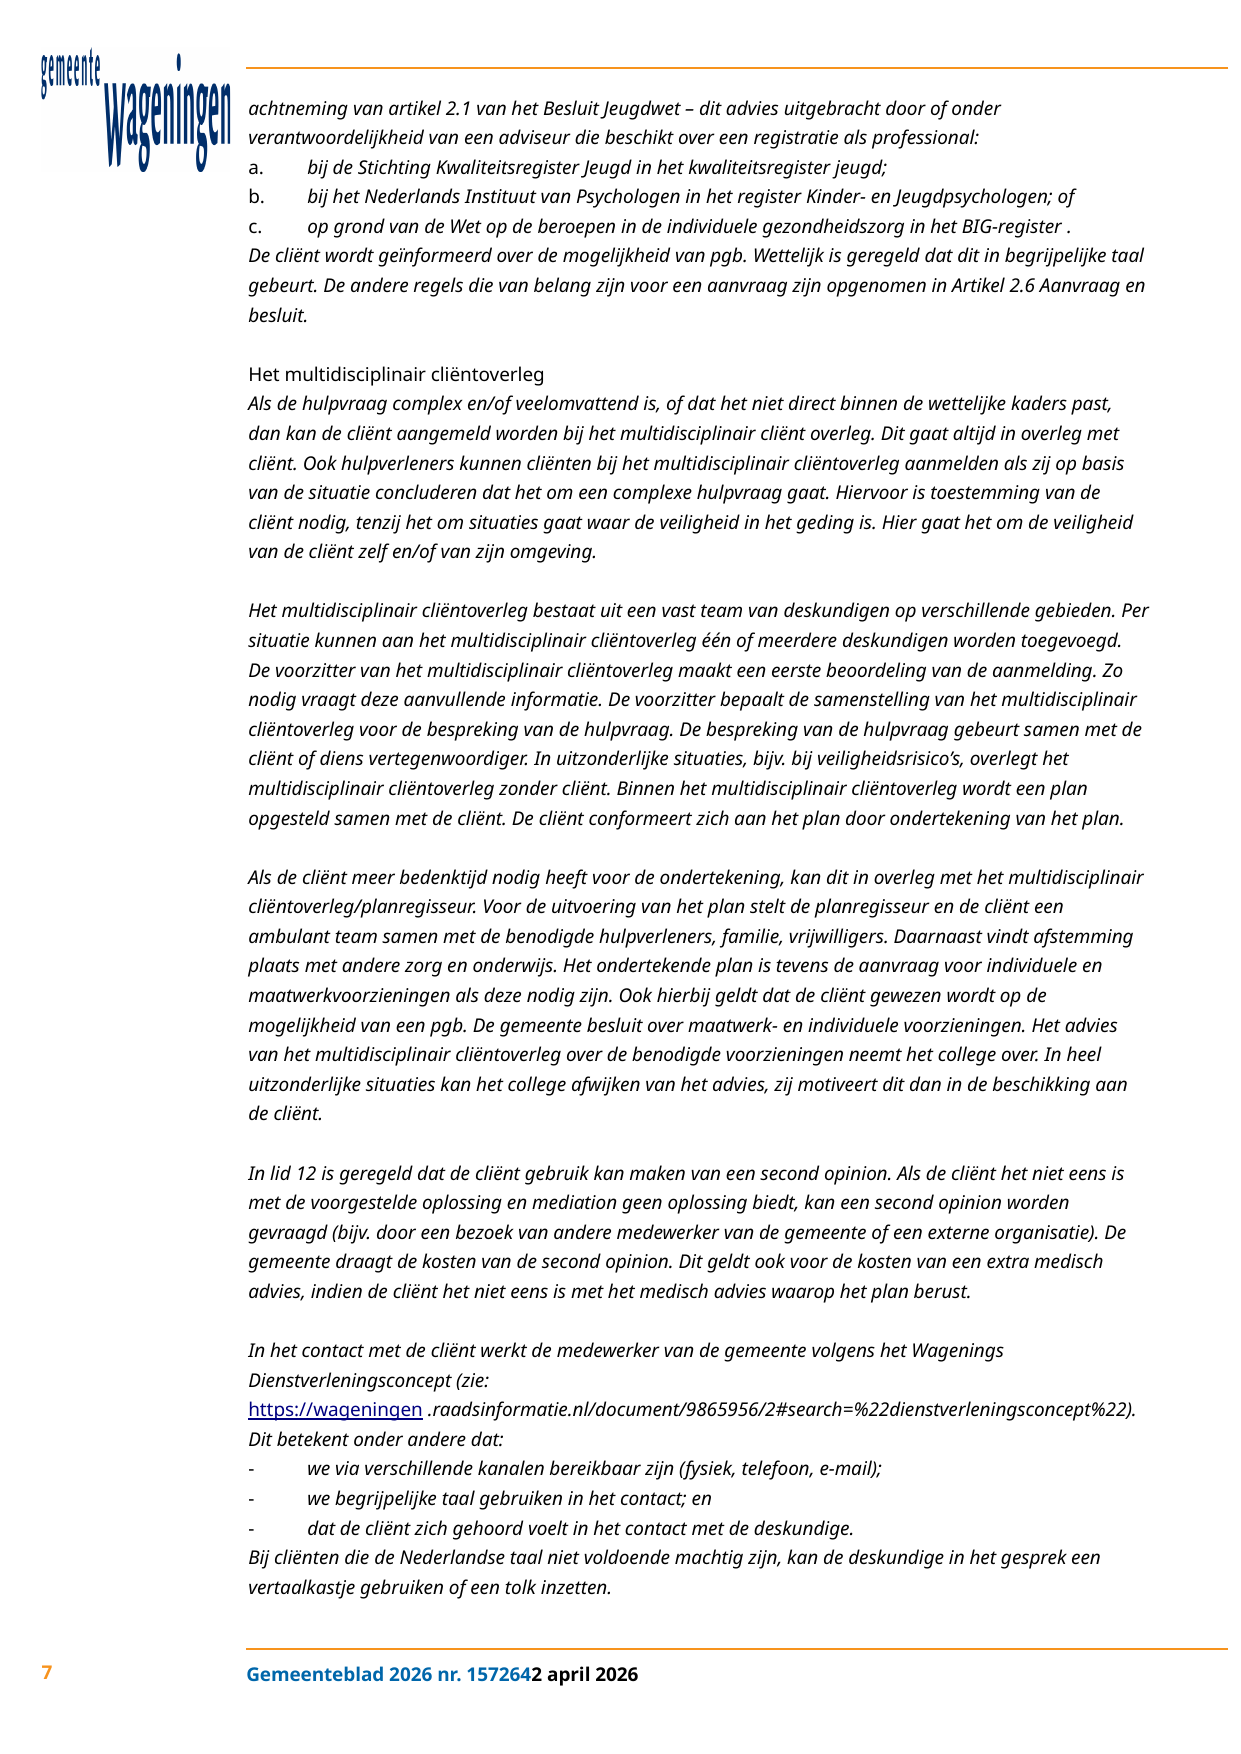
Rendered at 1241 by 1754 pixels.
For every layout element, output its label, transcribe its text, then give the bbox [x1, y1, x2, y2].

text Het multidisciplinair cliëntoverleg [248, 361, 1152, 387]
text https://wageningen .raadsinformatie.nl/document/9865956/2#search=%22dienstverleningsconcept%22). [248, 1396, 1152, 1422]
list bij de Stichting Kwaliteitsregister Jeugd in het kwaliteitsregister jeugd; [248, 154, 1152, 180]
text Als de hulpvraag complex en/of veelomvattend is, of dat het niet direct binnen de wettelijke kaders past, dan kan de cliënt aangemeld worden bij het multidisciplinair cliënt overleg. Dit gaat altijd in overleg met cliënt. Ook hulpverleners kunnen cliënten bij het multidisciplinair cliëntoverleg aanmelden als zij op basis van de situatie concluderen dat het om een complexe hulpvraag gaat. Hiervoor is toestemming van de cliënt nodig, tenzij het om situaties gaat waar de veiligheid in het geding is. Hier gaat het om de veiligheid van de cliënt zelf en/of van zijn omgeving. [248, 391, 1152, 564]
text achtneming van artikel 2.1 van het Besluit Jeugdwet – dit advies uitgebracht door of onder verantwoordelijkheid van een adviseur die beschikt over een registratie als professional: [248, 95, 1152, 150]
text Bij cliënten die de Nederlandse taal niet voldoende machtig zijn, kan de deskundige in het gesprek een vertaalkastje gebruiken of een tolk inzetten. [248, 1544, 1152, 1600]
text Het multidisciplinair cliëntoverleg bestaat uit een vast team van deskundigen op verschillende gebieden. Per situatie kunnen aan het multidisciplinair cliëntoverleg één of meerdere deskundigen worden toegevoegd. De voorzitter van het multidisciplinair cliëntoverleg maakt een eerste beoordeling van de aanmelding. Zo nodig vraagt deze aanvullende informatie. De voorzitter bepaalt de samenstelling van het multidisciplinair cliëntoverleg voor de bespreking van de hulpvraag. De bespreking van de hulpvraag gebeurt samen met de cliënt of diens vertegenwoordiger. In uitzonderlijke situaties, bijv. bij veiligheidsrisico’s, overlegt het multidisciplinair cliëntoverleg zonder cliënt. Binnen het multidisciplinair cliëntoverleg wordt een plan opgesteld samen met de cliënt. De cliënt conformeert zich aan het plan door ondertekening van het plan. [248, 598, 1152, 831]
picture [41, 47, 231, 172]
list op grond van de Wet op de beroepen in de individuele gezondheidszorg in het BIG-register . [248, 213, 1152, 239]
list dat de cliënt zich gehoord voelt in het contact met de deskundige. [248, 1515, 1152, 1541]
list bij het Nederlands Instituut van Psychologen in het register Kinder- en Jeugdpsychologen; of [248, 183, 1152, 209]
list we begrijpelijke taal gebruiken in het contact; en [248, 1485, 1152, 1511]
list we via verschillende kanalen bereikbaar zijn (fysiek, telefoon, e-mail); [248, 1456, 1152, 1481]
text Dit betekent onder andere dat: [248, 1426, 1152, 1452]
text Als de cliënt meer bedenktijd nodig heeft voor de ondertekening, kan dit in overleg met het multidisciplinair cliëntoverleg/planregisseur. Voor de uitvoering van het plan stelt de planregisseur en de cliënt een ambulant team samen met de benodigde hulpverleners, familie, vrijwilligers. Daarnaast vindt afstemming plaats met andere zorg en onderwijs. Het ondertekende plan is tevens de aanvraag voor individuele en maatwerkvoorzieningen als deze nodig zijn. Ook hierbij geldt dat de cliënt gewezen wordt op de mogelijkheid van een pgb. De gemeente besluit over maatwerk- en individuele voorzieningen. Het advies van het multidisciplinair cliëntoverleg over de benodigde voorzieningen neemt het college over. In heel uitzonderlijke situaties kan het college afwijken van het advies, zij motiveert dit dan in de beschikking aan de cliënt. [248, 864, 1152, 1126]
text De cliënt wordt geïnformeerd over de mogelijkheid van pgb. Wettelijk is geregeld dat dit in begrijpelijke taal gebeurt. De andere regels die van belang zijn voor een aanvraag zijn opgenomen in Artikel 2.6 Aanvraag en besluit. [248, 243, 1152, 328]
text In het contact met de cliënt werkt de medewerker van de gemeente volgens het Wagenings Dienstverleningsconcept (zie: [248, 1337, 1152, 1393]
text In lid 12 is geregeld dat de cliënt gebruik kan maken van een second opinion. Als de cliënt het niet eens is met de voorgestelde oplossing en mediation geen oplossing biedt, kan een second opinion worden gevraagd (bijv. door een bezoek van andere medewerker van de gemeente of een externe organisatie). De gemeente draagt de kosten van de second opinion. Dit geldt ook voor de kosten van een extra medisch advies, indien de cliënt het niet eens is met het medisch advies waarop het plan berust. [248, 1160, 1152, 1304]
